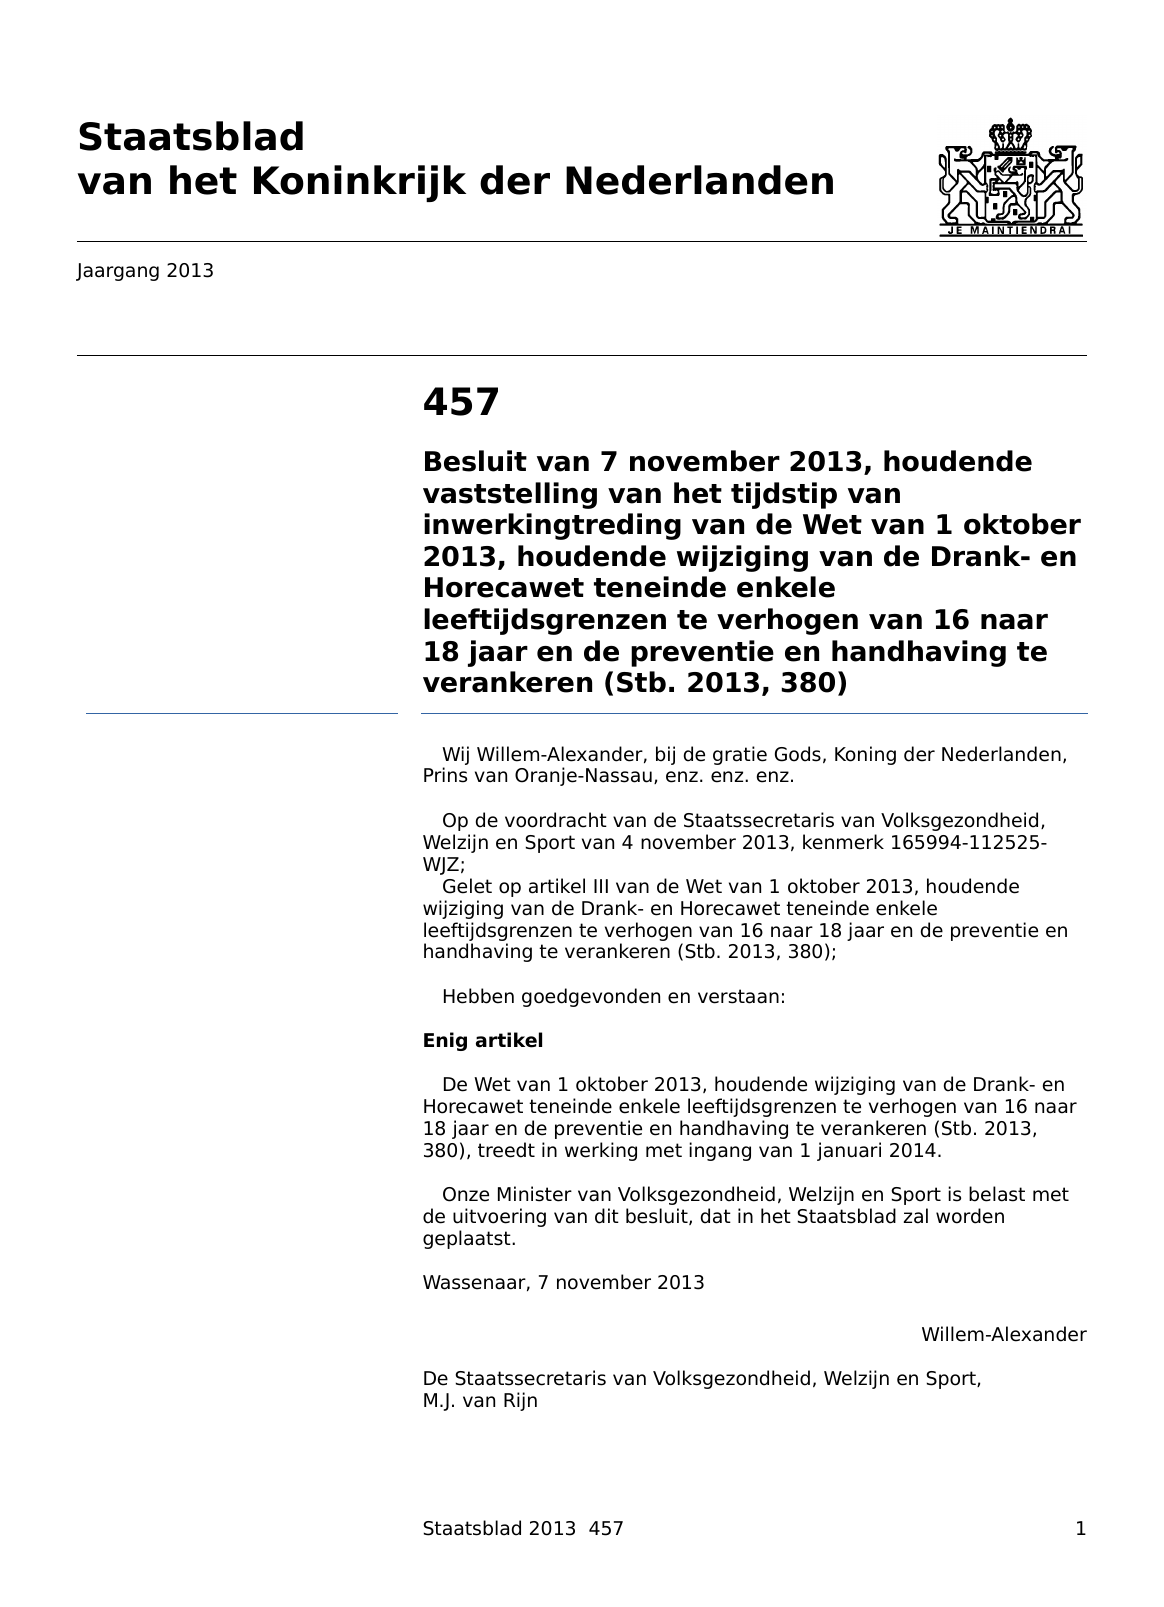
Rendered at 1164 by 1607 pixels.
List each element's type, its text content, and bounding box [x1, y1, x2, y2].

text Besluit van 7 november 2013, houdende vaststelling van het tijdstip van inwerkingtreding van de Wet van 1 oktober 2013, houdende wijziging van de Drank- en Horecawet teneinde enkele leeftijdsgrenzen te verhogen van 16 naar 18 jaar en de preventie en handhaving te verankeren (Stb. 2013, 380) [422, 447, 1087, 699]
picture [936, 115, 1087, 240]
subtitle 457 [422, 381, 1087, 424]
table_header Staatsblad van het Koninkrijk der Nederlanden [77, 100, 886, 241]
text Op de voordracht van de Staatssecretaris van Volksgezondheid, Welzijn en Sport van 4 november 2013, kenmerk 165994-112525-WJZ; [422, 809, 1087, 876]
text Hebben goedgevonden en verstaan: [422, 986, 1087, 1008]
text De Staatssecretaris van Volksgezondheid, Welzijn en Sport, M.J. van Rijn [422, 1368, 1087, 1412]
table_header [886, 100, 1087, 241]
text Wij Willem-Alexander, bij de gratie Gods, Koning der Nederlanden, Prins van Oranje-Nassau, enz. enz. enz. [422, 743, 1087, 787]
text De Wet van 1 oktober 2013, houdende wijziging van de Drank- en Horecawet teneinde enkele leeftijdsgrenzen te verhogen van 16 naar 18 jaar en de preventie en handhaving te verankeren (Stb. 2013, 380), treedt in werking met ingang van 1 januari 2014. [422, 1074, 1087, 1162]
table_cell Jaargang 2013 [77, 242, 1087, 355]
text Wassenaar, 7 november 2013 [422, 1272, 1087, 1294]
text Onze Minister van Volksgezondheid, Welzijn en Sport is belast met de uitvoering van dit besluit, dat in het Staatsblad zal worden geplaatst. [422, 1184, 1087, 1250]
text Gelet op artikel III van de Wet van 1 oktober 2013, houdende wijziging van de Drank- en Horecawet teneinde enkele leeftijdsgrenzen te verhogen van 16 naar 18 jaar en de preventie en handhaving te verankeren (Stb. 2013, 380); [422, 876, 1087, 963]
subtitle Enig artikel [422, 1030, 1087, 1052]
text Willem-Alexander [422, 1324, 1087, 1346]
